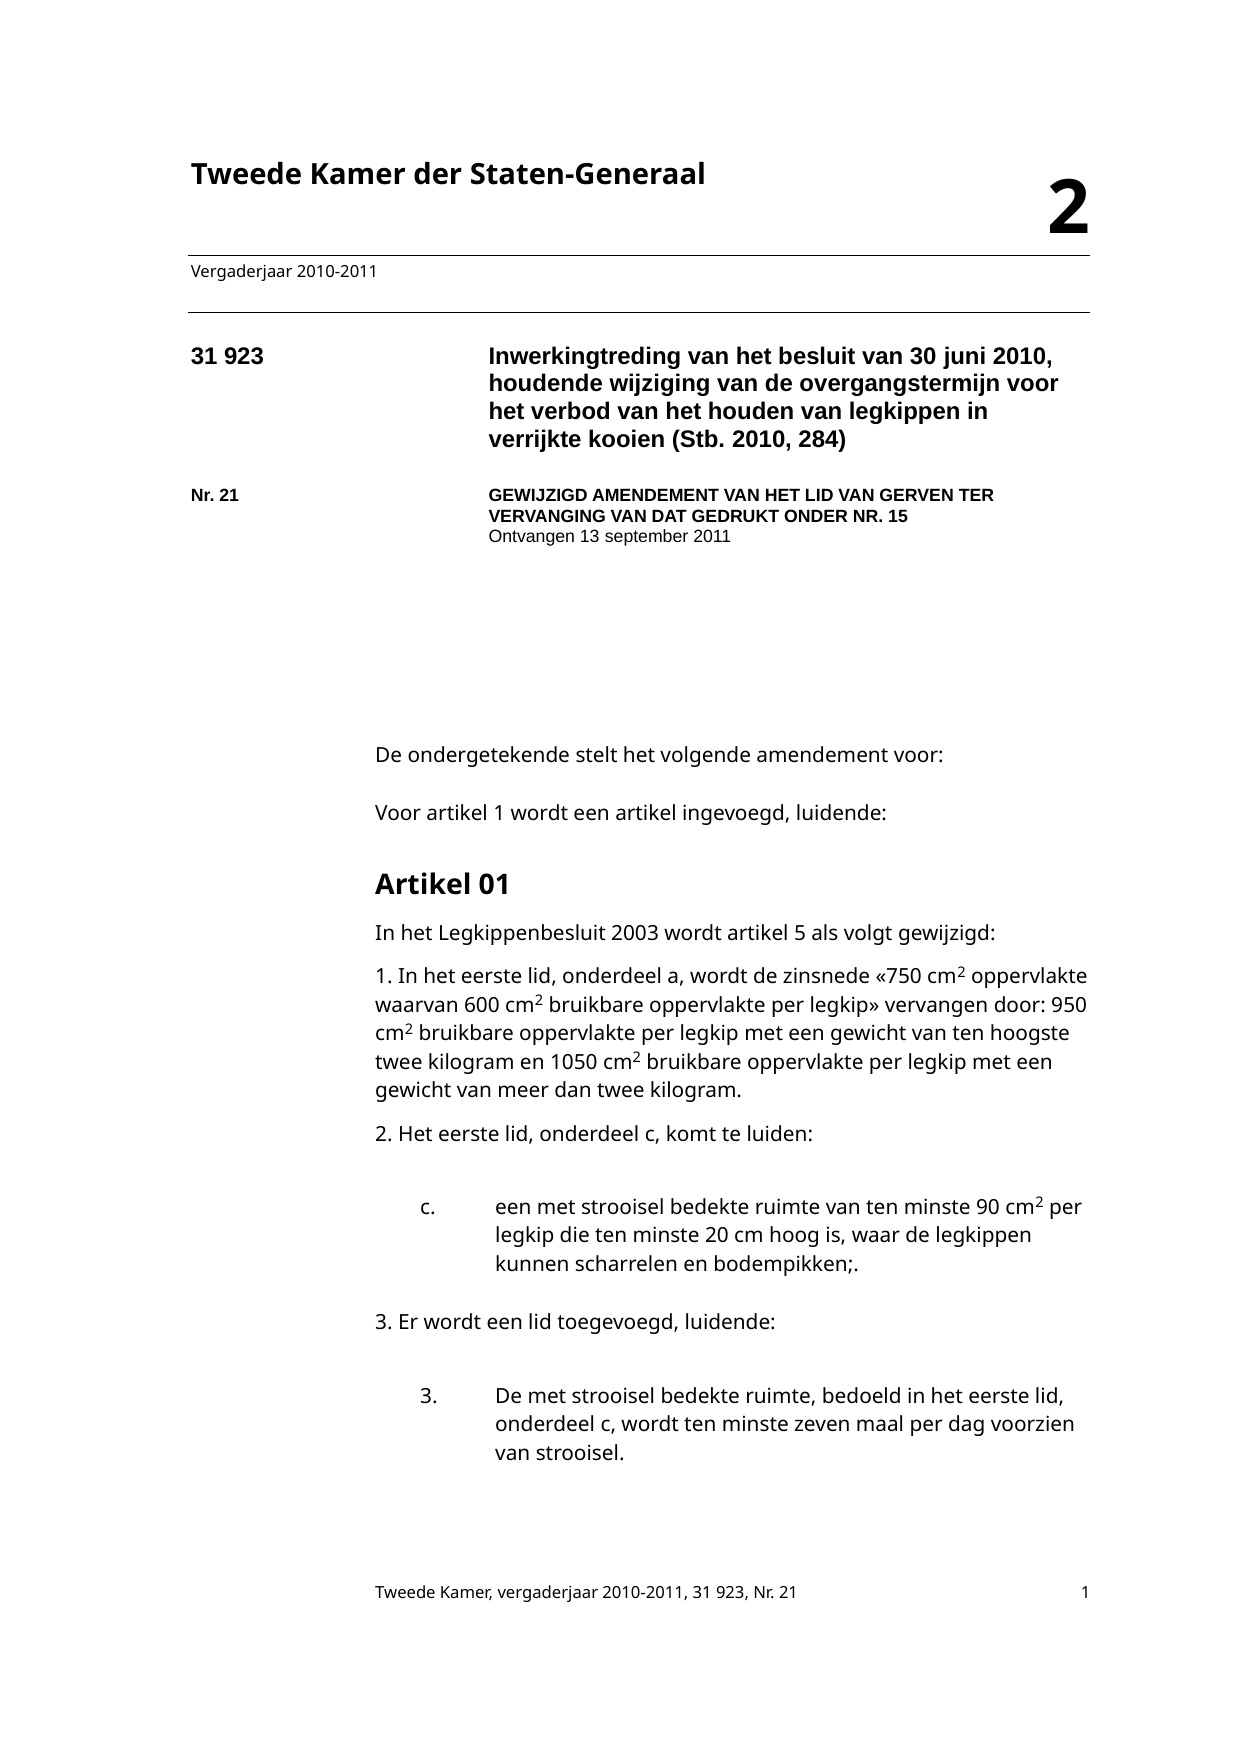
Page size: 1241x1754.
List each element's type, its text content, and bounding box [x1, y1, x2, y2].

subtitle Artikel 01 [375, 864, 1090, 903]
table_cell Nr. 21 [188, 482, 485, 622]
table_cell [485, 313, 1090, 339]
table_cell GEWIJZIGD AMENDEMENT VAN HET LID VAN GERVEN TER VERVANGING VAN DAT GEDRUKT ONDER NR. 15 Ontvangen 13 september 2011 [485, 482, 1090, 622]
table_cell 31 923 [188, 339, 485, 482]
table_header 2 [910, 150, 1090, 255]
text 2. Het eerste lid, onderdeel c, komt te luiden: [375, 1119, 1090, 1147]
table_cell [188, 313, 485, 339]
text 3. Er wordt een lid toegevoegd, luidende: [375, 1307, 1090, 1336]
table_header Tweede Kamer der Staten-Generaal [188, 150, 909, 255]
table_cell [485, 256, 1090, 312]
text 1. In het eerste lid, onderdeel a, wordt de zinsnede «750 cm2 oppervlakte waarvan 600 cm2 bruikbare oppervlakte per legkip» vervangen door: 950 cm2 bruikbare oppervlakte per legkip met een gewicht van ten hoogste twee kilogram en 1050 cm2 bruikbare oppervlakte per legkip met een gewicht van meer dan twee kilogram. [375, 962, 1090, 1104]
text Voor artikel 1 wordt een artikel ingevoegd, luidende: [375, 798, 1090, 827]
text De ondergetekende stelt het volgende amendement voor: [375, 740, 1090, 768]
list een met strooisel bedekte ruimte van ten minste 90 cm2 per legkip die ten minste 20 cm hoog is, waar de legkippen kunnen scharrelen en bodempikken;. [420, 1192, 1090, 1277]
table_cell Inwerkingtreding van het besluit van 30 juni 2010, houdende wijziging van de overgangstermijn voor het verbod van het houden van legkippen in verrijkte kooien (Stb. 2010, 284) [485, 339, 1090, 482]
text In het Legkippenbesluit 2003 wordt artikel 5 als volgt gewijzigd: [375, 918, 1090, 947]
list De met strooisel bedekte ruimte, bedoeld in het eerste lid, onderdeel c, wordt ten minste zeven maal per dag voorzien van strooisel. [420, 1381, 1090, 1466]
table_cell Vergaderjaar 2010-2011 [188, 256, 485, 312]
